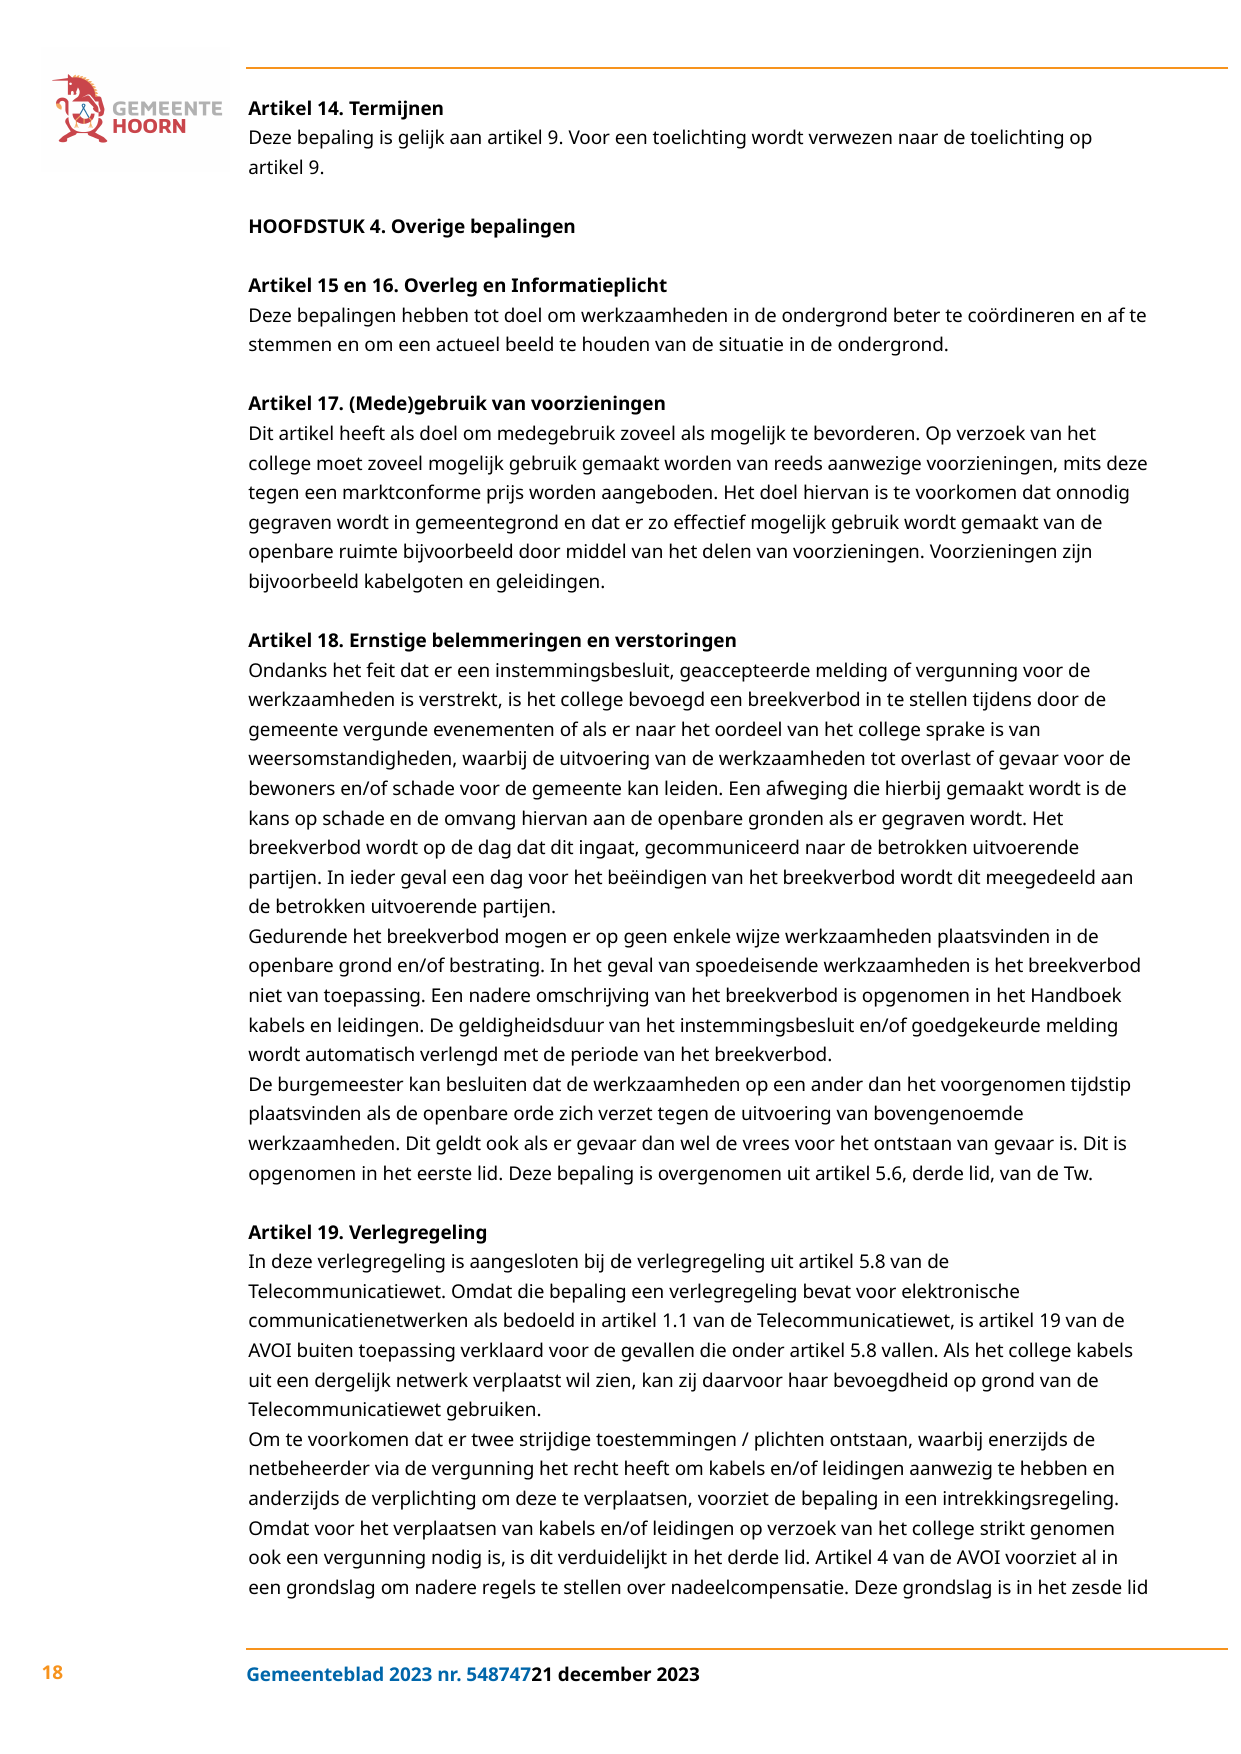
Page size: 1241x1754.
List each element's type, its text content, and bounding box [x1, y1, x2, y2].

text Om te voorkomen dat er twee strijdige toestemmingen / plichten ontstaan, waarbij enerzijds de netbeheerder via de vergunning het recht heeft om kabels en/of leidingen aanwezig te hebben en anderzijds de verplichting om deze te verplaatsen, voorziet de bepaling in een intrekkingsregeling. Omdat voor het verplaatsen van kabels en/of leidingen op verzoek van het college strikt genomen ook een vergunning nodig is, is dit verduidelijkt in het derde lid. Artikel 4 van de AVOI voorziet al in een grondslag om nadere regels te stellen over nadeelcompensatie. Deze grondslag is in het zesde lid [248, 1426, 1152, 1600]
text Dit artikel heeft als doel om medegebruik zoveel als mogelijk te bevorderen. Op verzoek van het college moet zoveel mogelijk gebruik gemaakt worden van reeds aanwezige voorzieningen, mits deze tegen een marktconforme prijs worden aangeboden. Het doel hiervan is te voorkomen dat onnodig gegraven wordt in gemeentegrond en dat er zo effectief mogelijk gebruik wordt gemaakt van de openbare ruimte bijvoorbeeld door middel van het delen van voorzieningen. Voorzieningen zijn bijvoorbeeld kabelgoten en geleidingen. [248, 420, 1152, 594]
text Artikel 18. Ernstige belemmeringen en verstoringen [248, 627, 1152, 653]
text Artikel 15 en 16. Overleg en Informatieplicht [248, 272, 1152, 298]
text Artikel 19. Verlegregeling [248, 1219, 1152, 1245]
text Deze bepaling is gelijk aan artikel 9. Voor een toelichting wordt verwezen naar de toelichting op artikel 9. [248, 124, 1152, 180]
text Artikel 17. (Mede)gebruik van voorzieningen [248, 391, 1152, 416]
text In deze verlegregeling is aangesloten bij de verlegregeling uit artikel 5.8 van de Telecommunicatiewet. Omdat die bepaling een verlegregeling bevat voor elektronische communicatienetwerken als bedoeld in artikel 1.1 van de Telecommunicatiewet, is artikel 19 van de AVOI buiten toepassing verklaard voor de gevallen die onder artikel 5.8 vallen. Als het college kabels uit een dergelijk netwerk verplaatst wil zien, kan zij daarvoor haar bevoegdheid op grond van de Telecommunicatiewet gebruiken. [248, 1248, 1152, 1422]
text Artikel 14. Termijnen [248, 95, 1152, 121]
picture [41, 47, 231, 172]
text De burgemeester kan besluiten dat de werkzaamheden op een ander dan het voorgenomen tijdstip plaatsvinden als de openbare orde zich verzet tegen de uitvoering van bovengenoemde werkzaamheden. Dit geldt ook als er gevaar dan wel de vrees voor het ontstaan van gevaar is. Dit is opgenomen in het eerste lid. Deze bepaling is overgenomen uit artikel 5.6, derde lid, van de Tw. [248, 1071, 1152, 1186]
text Deze bepalingen hebben tot doel om werkzaamheden in de ondergrond beter te coördineren en af te stemmen en om een actueel beeld te houden van de situatie in de ondergrond. [248, 302, 1152, 357]
text Gedurende het breekverbod mogen er op geen enkele wijze werkzaamheden plaatsvinden in de openbare grond en/of bestrating. In het geval van spoedeisende werkzaamheden is het breekverbod niet van toepassing. Een nadere omschrijving van het breekverbod is opgenomen in het Handboek kabels en leidingen. De geldigheidsduur van het instemmingsbesluit en/of goedgekeurde melding wordt automatisch verlengd met de periode van het breekverbod. [248, 923, 1152, 1067]
text Ondanks het feit dat er een instemmingsbesluit, geaccepteerde melding of vergunning voor de werkzaamheden is verstrekt, is het college bevoegd een breekverbod in te stellen tijdens door de gemeente vergunde evenementen of als er naar het oordeel van het college sprake is van weersomstandigheden, waarbij de uitvoering van de werkzaamheden tot overlast of gevaar voor de bewoners en/of schade voor de gemeente kan leiden. Een afweging die hierbij gemaakt wordt is de kans op schade en de omvang hiervan aan de openbare gronden als er gegraven wordt. Het breekverbod wordt op de dag dat dit ingaat, gecommuniceerd naar de betrokken uitvoerende partijen. In ieder geval een dag voor het beëindigen van het breekverbod wordt dit meegedeeld aan de betrokken uitvoerende partijen. [248, 657, 1152, 919]
text HOOFDSTUK 4. Overige bepalingen [248, 213, 1152, 239]
